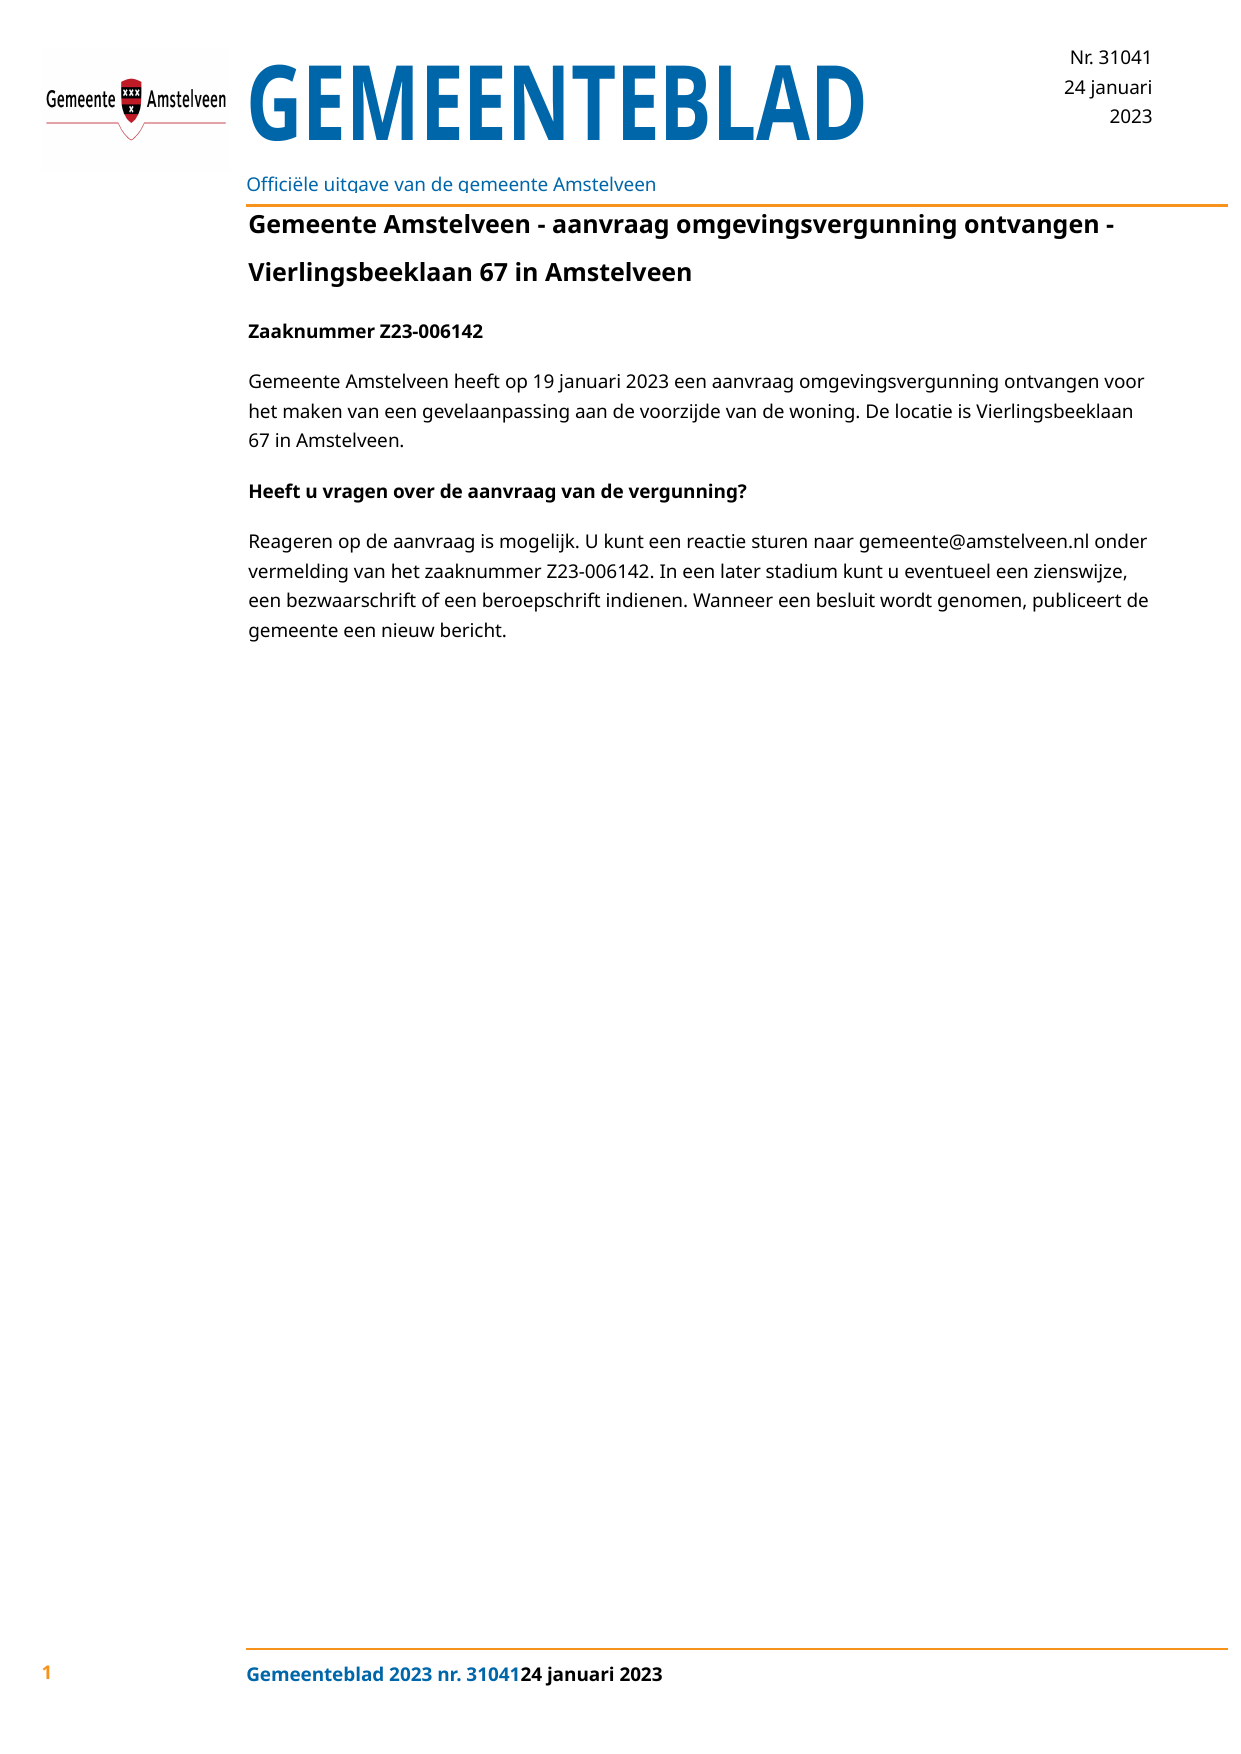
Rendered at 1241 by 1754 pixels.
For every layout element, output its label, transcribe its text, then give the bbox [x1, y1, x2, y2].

text Heeft u vragen over de aanvraag van de vergunning? [248, 478, 1152, 504]
text Gemeente Amstelveen - aanvraag omgevingsvergunning ontvangen - Vierlingsbeeklaan 67 in Amstelveen [248, 207, 1152, 288]
text Gemeente Amstelveen heeft op 19 januari 2023 een aanvraag omgevingsvergunning ontvangen voor het maken van een gevelaanpassing aan de voorzijde van de woning. De locatie is Vierlingsbeeklaan 67 in Amstelveen. [248, 368, 1152, 453]
picture [41, 47, 231, 172]
text Zaaknummer Z23-006142 [248, 318, 1152, 344]
text Reageren op de aanvraag is mogelijk. U kunt een reactie sturen naar gemeente@amstelveen.nl onder vermelding van het zaaknummer Z23-006142. In een later stadium kunt u eventueel een zienswijze, een bezwaarschrift of een beroepschrift indienen. Wanneer een besluit wordt genomen, publiceert de gemeente een nieuw bericht. [248, 528, 1152, 643]
